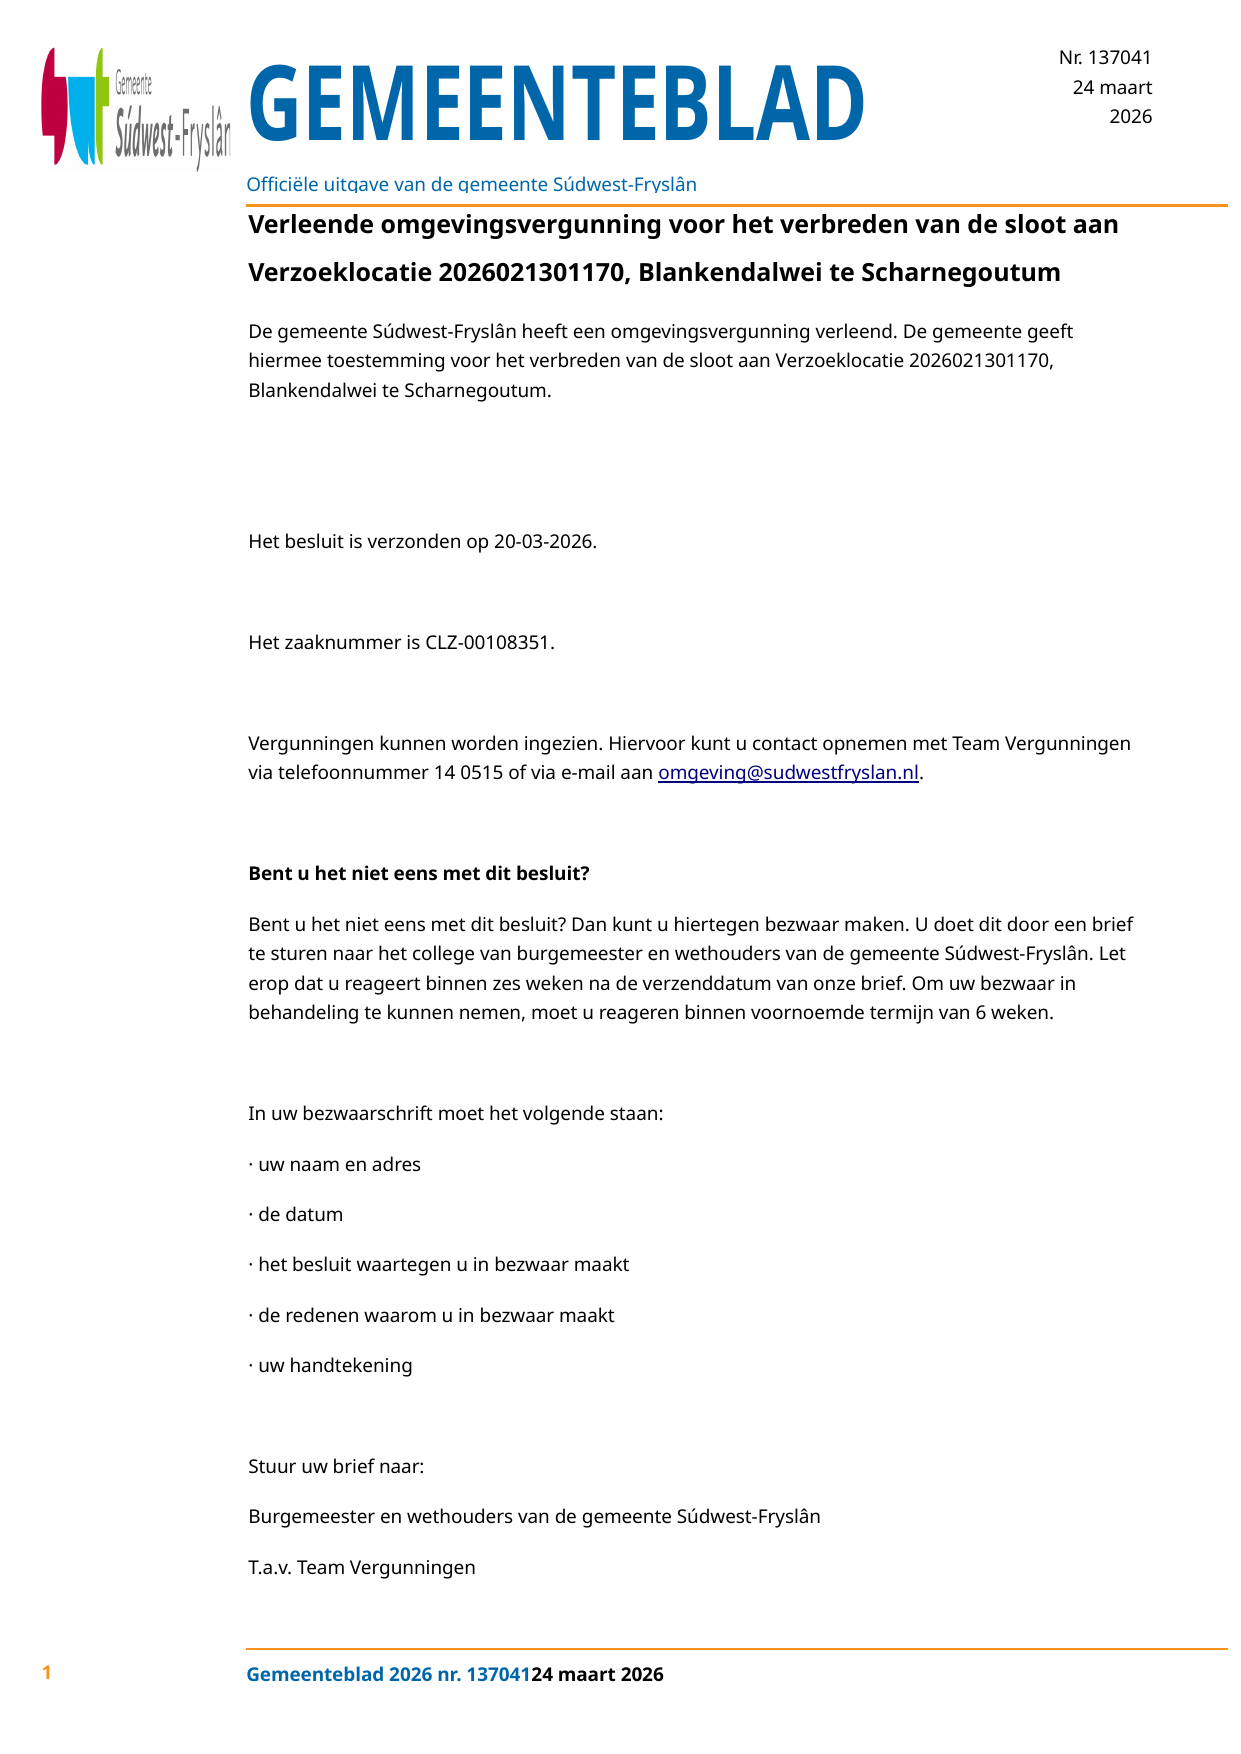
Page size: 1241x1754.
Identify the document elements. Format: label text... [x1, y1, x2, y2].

text · de datum [248, 1201, 1152, 1227]
picture [41, 47, 231, 172]
text · de redenen waarom u in bezwaar maakt [248, 1302, 1152, 1328]
text Bent u het niet eens met dit besluit? [248, 860, 1152, 886]
text De gemeente Súdwest-Fryslân heeft een omgevingsvergunning verleend. De gemeente geeft hiermee toestemming voor het verbreden van de sloot aan Verzoeklocatie 2026021301170, Blankendalwei te Scharnegoutum. [248, 318, 1152, 403]
text · uw naam en adres [248, 1151, 1152, 1177]
text Het besluit is verzonden op 20-03-2026. [248, 528, 1152, 554]
text Bent u het niet eens met dit besluit? Dan kunt u hiertegen bezwaar maken. U doet dit door een brief te sturen naar het college van burgemeester en wethouders van de gemeente Súdwest-Fryslân. Let erop dat u reageert binnen zes weken na de verzenddatum van onze brief. Om uw bezwaar in behandeling te kunnen nemen, moet u reageren binnen voornoemde termijn van 6 weken. [248, 911, 1152, 1025]
text Stuur uw brief naar: [248, 1453, 1152, 1479]
text In uw bezwaarschrift moet het volgende staan: [248, 1100, 1152, 1126]
text Burgemeester en wethouders van de gemeente Súdwest-Fryslân [248, 1504, 1152, 1529]
text T.a.v. Team Vergunningen [248, 1554, 1152, 1580]
text · het besluit waartegen u in bezwaar maakt [248, 1252, 1152, 1277]
text Het zaaknummer is CLZ-00108351. [248, 629, 1152, 655]
text Vergunningen kunnen worden ingezien. Hiervoor kunt u contact opnemen met Team Vergunningen via telefoonnummer 14 0515 of via e-mail aan omgeving@sudwestfryslan.nl. [248, 730, 1152, 785]
text Verleende omgevingsvergunning voor het verbreden van de sloot aan Verzoeklocatie 2026021301170, Blankendalwei te Scharnegoutum [248, 207, 1152, 288]
text · uw handtekening [248, 1352, 1152, 1378]
